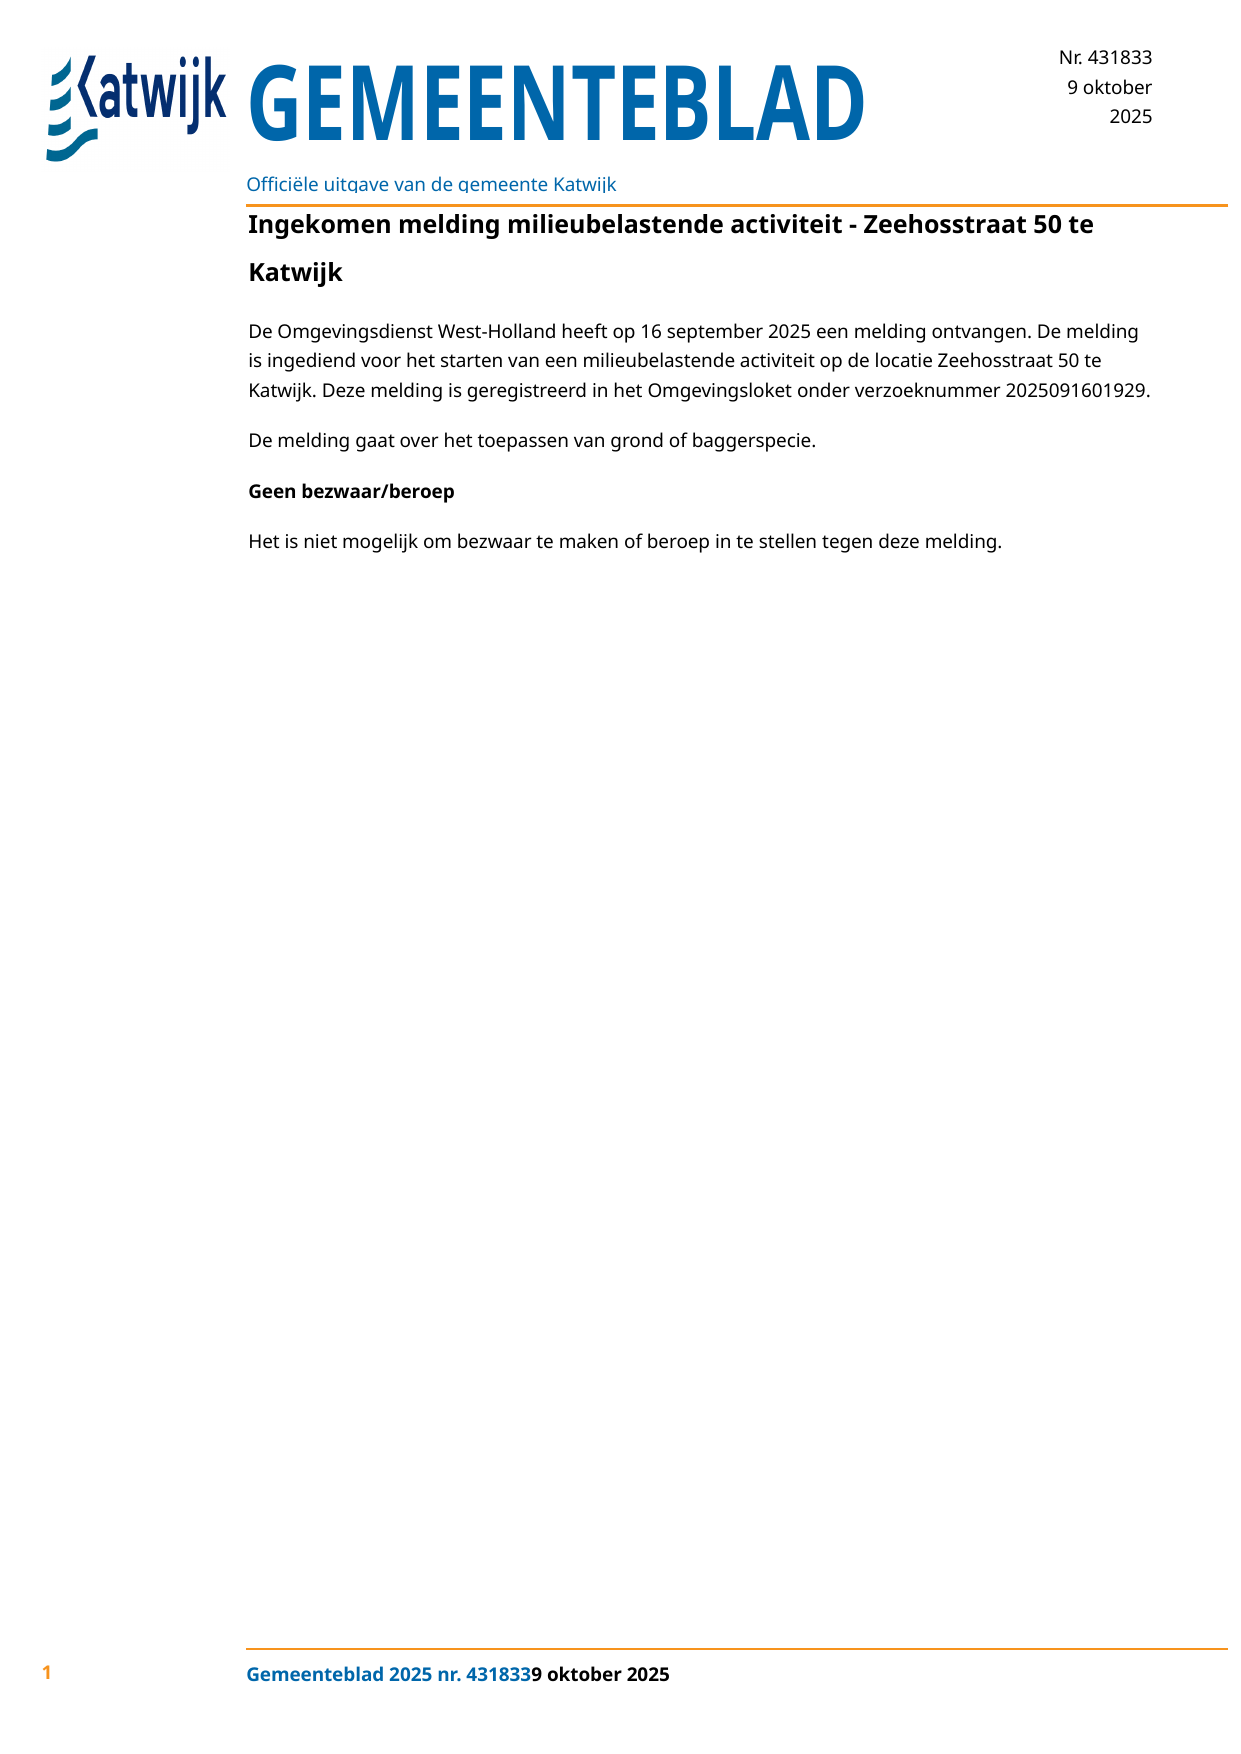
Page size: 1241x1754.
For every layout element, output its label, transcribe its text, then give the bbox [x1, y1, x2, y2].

text De melding gaat over het toepassen van grond of baggerspecie. [248, 427, 1152, 453]
text Het is niet mogelijk om bezwaar te maken of beroep in te stellen tegen deze melding. [248, 528, 1152, 554]
text De Omgevingsdienst West-Holland heeft op 16 september 2025 een melding ontvangen. De melding is ingediend voor het starten van een milieubelastende activiteit op de locatie Zeehosstraat 50 te Katwijk. Deze melding is geregistreerd in het Omgevingsloket onder verzoeknummer 2025091601929. [248, 318, 1152, 403]
picture [41, 47, 231, 172]
text Geen bezwaar/beroep [248, 478, 1152, 504]
text Ingekomen melding milieubelastende activiteit - Zeehosstraat 50 te Katwijk [248, 207, 1152, 288]
